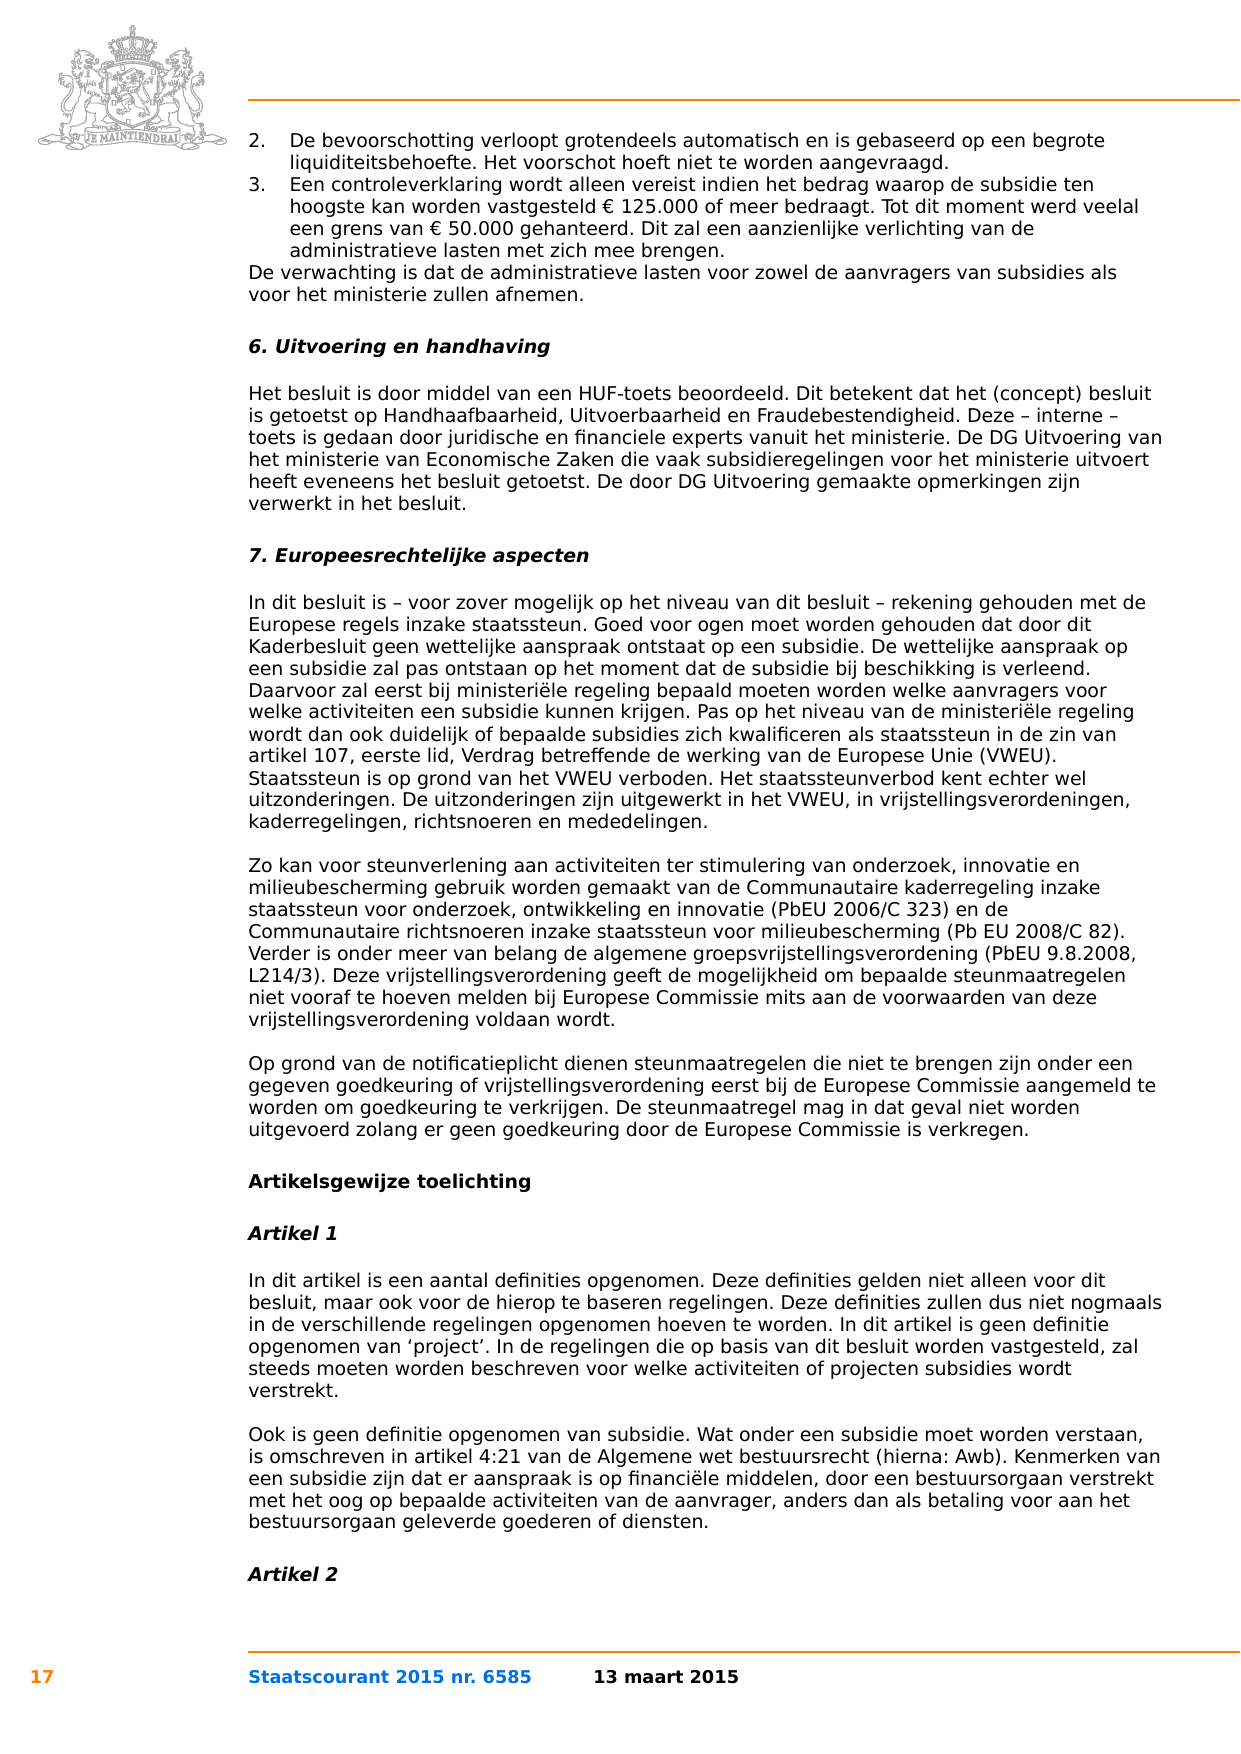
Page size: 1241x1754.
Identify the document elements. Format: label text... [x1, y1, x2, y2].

subtitle 6. Uitvoering en handhaving [248, 336, 1163, 358]
text 2. De bevoorschotting verloopt grotendeels automatisch en is gebaseerd op een begrote liquiditeitsbehoefte. Het voorschot hoeft niet te worden aangevraagd. [248, 130, 1163, 174]
subtitle 7. Europeesrechtelijke aspecten [248, 544, 1163, 567]
text In dit besluit is – voor zover mogelijk op het niveau van dit besluit – rekening gehouden met de Europese regels inzake staatssteun. Goed voor ogen moet worden gehouden dat door dit Kaderbesluit geen wettelijke aanspraak ontstaat op een subsidie. De wettelijke aanspraak op een subsidie zal pas ontstaan op het moment dat de subsidie bij beschikking is verleend. Daarvoor zal eerst bij ministeriële regeling bepaald moeten worden welke aanvragers voor welke activiteiten een subsidie kunnen krijgen. Pas op het niveau van de ministeriële regeling wordt dan ook duidelijk of bepaalde subsidies zich kwalificeren als staatssteun in de zin van artikel 107, eerste lid, Verdrag betreffende de werking van de Europese Unie (VWEU). Staatssteun is op grond van het VWEU verboden. Het staatssteunverbod kent echter wel uitzonderingen. De uitzonderingen zijn uitgewerkt in het VWEU, in vrijstellingsverordeningen, kaderregelingen, richtsnoeren en mededelingen. [248, 592, 1163, 833]
subtitle Artikel 1 [248, 1223, 1163, 1245]
text Het besluit is door middel van een HUF-toets beoordeeld. Dit betekent dat het (concept) besluit is getoetst op Handhaafbaarheid, Uitvoerbaarheid en Fraudebestendigheid. Deze – interne – toets is gedaan door juridische en financiele experts vanuit het ministerie. De DG Uitvoering van het ministerie van Economische Zaken die vaak subsidieregelingen voor het ministerie uitvoert heeft eveneens het besluit getoetst. De door DG Uitvoering gemaakte opmerkingen zijn verwerkt in het besluit. [248, 383, 1163, 514]
subtitle Artikel 2 [248, 1563, 1163, 1585]
text Zo kan voor steunverlening aan activiteiten ter stimulering van onderzoek, innovatie en milieubescherming gebruik worden gemaakt van de Communautaire kaderregeling inzake staatssteun voor onderzoek, ontwikkeling en innovatie (PbEU 2006/C 323) en de Communautaire richtsnoeren inzake staatssteun voor milieubescherming (Pb EU 2008/C 82). Verder is onder meer van belang de algemene groepsvrijstellingsverordening (PbEU 9.8.2008, L214/3). Deze vrijstellingsverordening geeft de mogelijkheid om bepaalde steunmaatregelen niet vooraf te hoeven melden bij Europese Commissie mits aan de voorwaarden van deze vrijstellingsverordening voldaan wordt. [248, 855, 1163, 1031]
subtitle Artikelsgewijze toelichting [248, 1171, 1163, 1193]
picture [38, 25, 227, 150]
text De verwachting is dat de administratieve lasten voor zowel de aanvragers van subsidies als voor het ministerie zullen afnemen. [248, 262, 1163, 306]
text 3. Een controleverklaring wordt alleen vereist indien het bedrag waarop de subsidie ten hoogste kan worden vastgesteld € 125.000 of meer bedraagt. Tot dit moment werd veelal een grens van € 50.000 gehanteerd. Dit zal een aanzienlijke verlichting van de administratieve lasten met zich mee brengen. [248, 174, 1163, 262]
text In dit artikel is een aantal definities opgenomen. Deze definities gelden niet alleen voor dit besluit, maar ook voor de hierop te baseren regelingen. Deze definities zullen dus niet nogmaals in de verschillende regelingen opgenomen hoeven te worden. In dit artikel is geen definitie opgenomen van ‘project’. In de regelingen die op basis van dit besluit worden vastgesteld, zal steeds moeten worden beschreven voor welke activiteiten of projecten subsidies wordt verstrekt. [248, 1270, 1163, 1402]
text Ook is geen definitie opgenomen van subsidie. Wat onder een subsidie moet worden verstaan, is omschreven in artikel 4:21 van de Algemene wet bestuursrecht (hierna: Awb). Kenmerken van een subsidie zijn dat er aanspraak is op financiële middelen, door een bestuursorgaan verstrekt met het oog op bepaalde activiteiten van de aanvrager, anders dan als betaling voor aan het bestuursorgaan geleverde goederen of diensten. [248, 1423, 1163, 1533]
text Op grond van de notificatieplicht dienen steunmaatregelen die niet te brengen zijn onder een gegeven goedkeuring of vrijstellingsverordening eerst bij de Europese Commissie aangemeld te worden om goedkeuring te verkrijgen. De steunmaatregel mag in dat geval niet worden uitgevoerd zolang er geen goedkeuring door de Europese Commissie is verkregen. [248, 1053, 1163, 1141]
